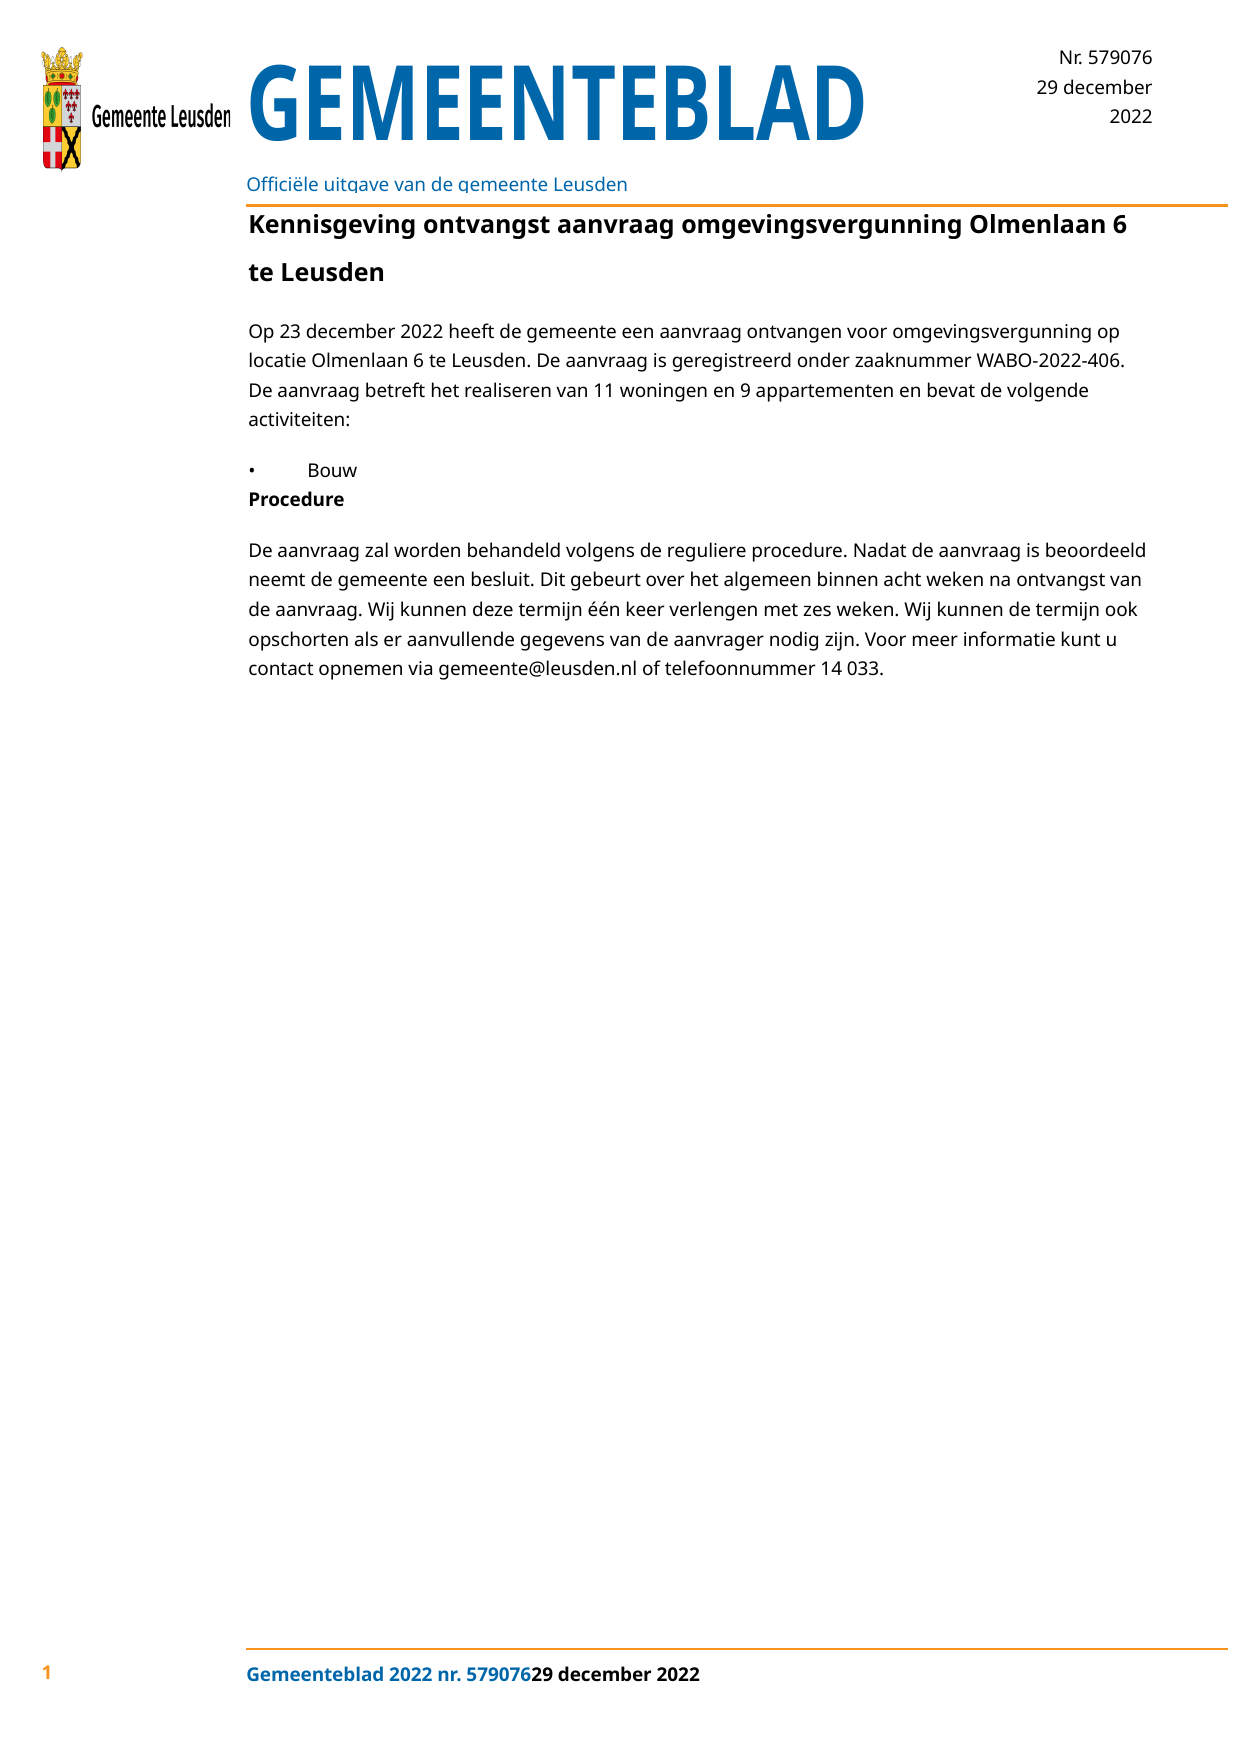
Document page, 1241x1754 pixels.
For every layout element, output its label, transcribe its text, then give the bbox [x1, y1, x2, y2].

list Bouw [248, 457, 1152, 483]
text Op 23 december 2022 heeft de gemeente een aanvraag ontvangen voor omgevingsvergunning op locatie Olmenlaan 6 te Leusden. De aanvraag is geregistreerd onder zaaknummer WABO-2022-406. De aanvraag betreft het realiseren van 11 woningen en 9 appartementen en bevat de volgende activiteiten: [248, 318, 1152, 432]
text Procedure [248, 487, 1152, 512]
picture [41, 47, 231, 172]
text Kennisgeving ontvangst aanvraag omgevingsvergunning Olmenlaan 6 te Leusden [248, 207, 1152, 288]
text De aanvraag zal worden behandeld volgens de reguliere procedure. Nadat de aanvraag is beoordeeld neemt de gemeente een besluit. Dit gebeurt over het algemeen binnen acht weken na ontvangst van de aanvraag. Wij kunnen deze termijn één keer verlengen met zes weken. Wij kunnen de termijn ook opschorten als er aanvullende gegevens van de aanvrager nodig zijn. Voor meer informatie kunt u contact opnemen via gemeente@leusden.nl of telefoonnummer 14 033. [248, 537, 1152, 681]
